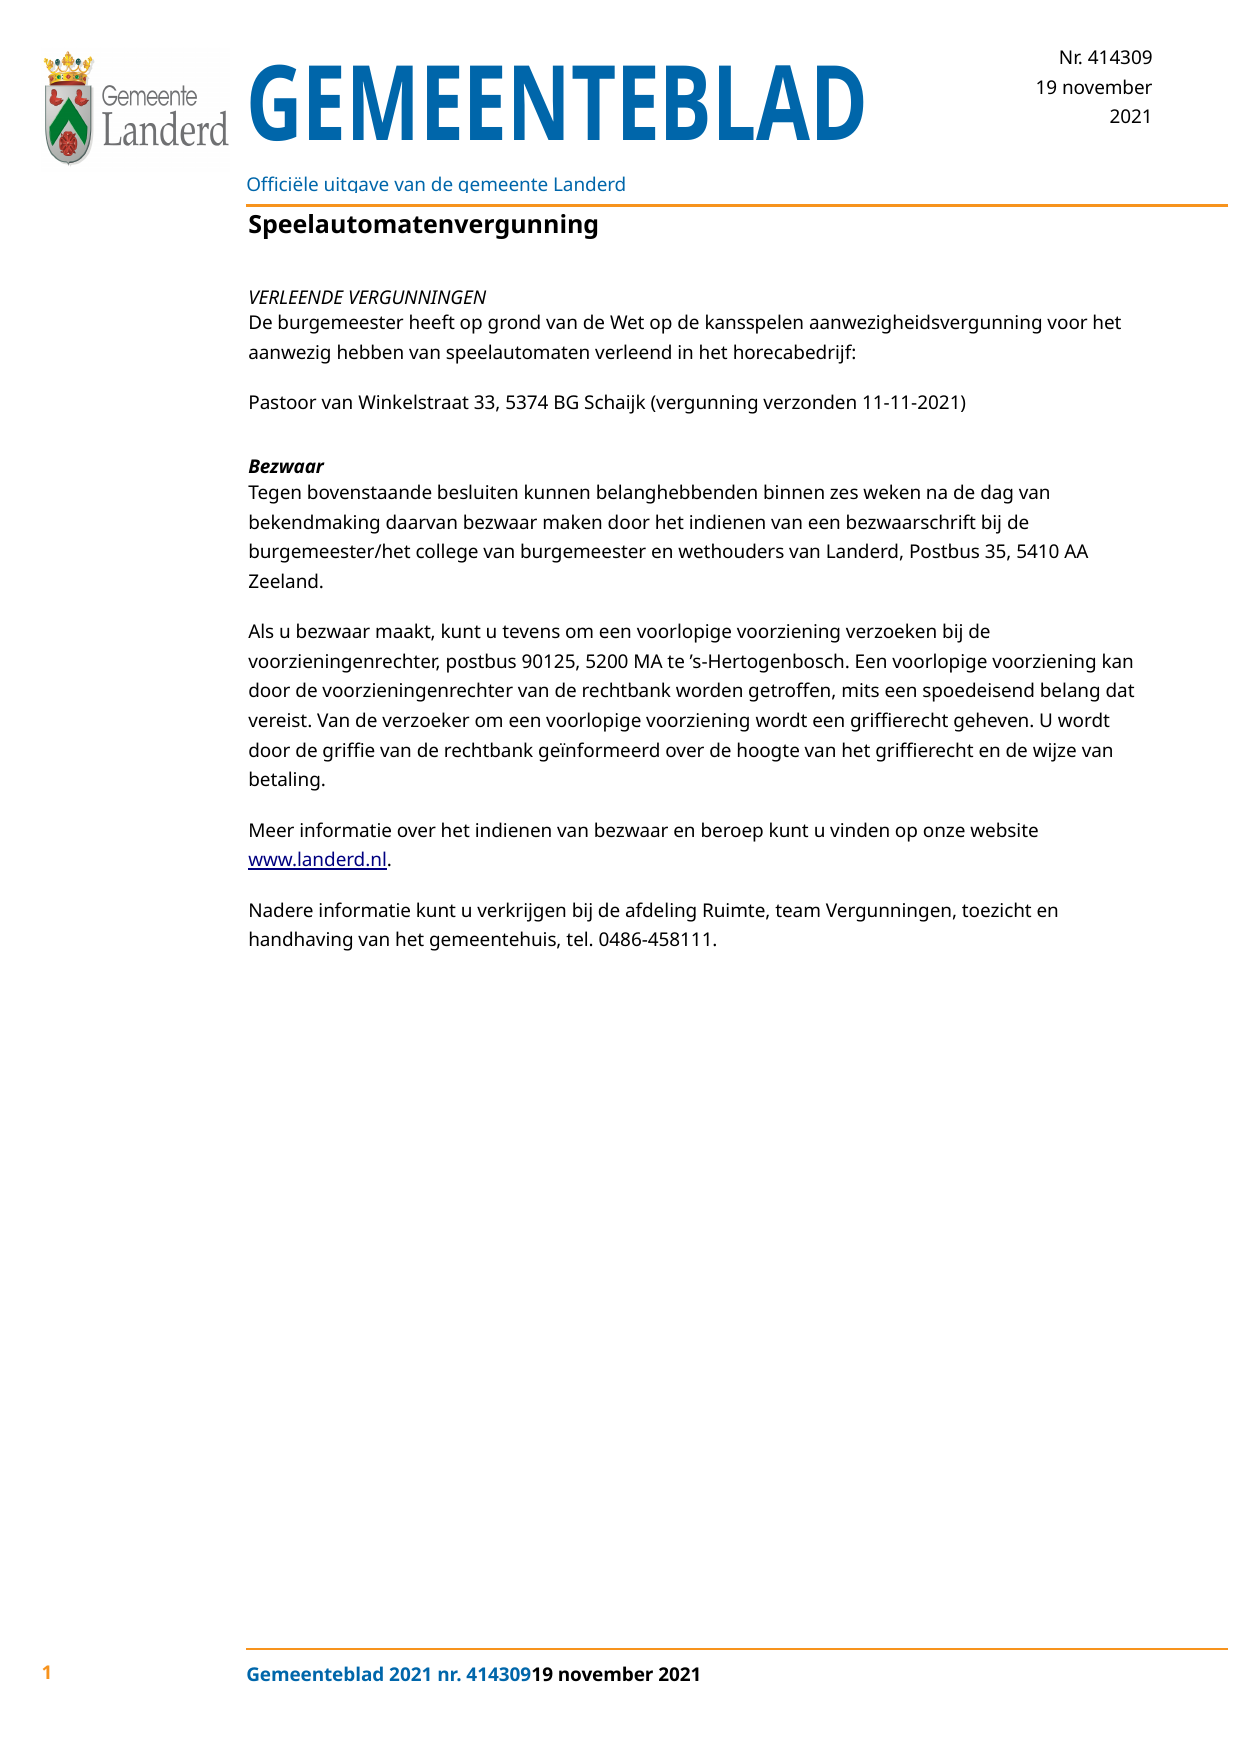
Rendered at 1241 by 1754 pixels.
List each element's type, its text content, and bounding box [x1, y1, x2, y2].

text Nadere informatie kunt u verkrijgen bij de afdeling Ruimte, team Vergunningen, toezicht en handhaving van het gemeentehuis, tel. 0486-458111. [248, 897, 1152, 952]
picture [41, 47, 231, 172]
text Meer informatie over het indienen van bezwaar en beroep kunt u vinden op onze website www.landerd.nl. [248, 817, 1152, 872]
text Tegen bovenstaande besluiten kunnen belanghebbenden binnen zes weken na de dag van bekendmaking daarvan bezwaar maken door het indienen van een bezwaarschrift bij de burgemeester/het college van burgemeester en wethouders van Landerd, Postbus 35, 5410 AA Zeeland. [248, 479, 1152, 594]
text Bezwaar [248, 453, 1152, 479]
text De burgemeester heeft op grond van de Wet op de kansspelen aanwezigheidsvergunning voor het aanwezig hebben van speelautomaten verleend in het horecabedrijf: [248, 309, 1152, 365]
text Pastoor van Winkelstraat 33, 5374 BG Schaijk (vergunning verzonden 11-11-2021) [248, 389, 1152, 415]
text Als u bezwaar maakt, kunt u tevens om een voorlopige voorziening verzoeken bij de voorzieningenrechter, postbus 90125, 5200 MA te ’s-Hertogenbosch. Een voorlopige voorziening kan door de voorzieningenrechter van de rechtbank worden getroffen, mits een spoedeisend belang dat vereist. Van de verzoeker om een voorlopige voorziening wordt een griffierecht geheven. U wordt door de griffie van de rechtbank geïnformeerd over de hoogte van het griffierecht en de wijze van betaling. [248, 618, 1152, 792]
text Speelautomatenvergunning [248, 207, 1152, 241]
text VERLEENDE VERGUNNINGEN [248, 284, 1152, 309]
